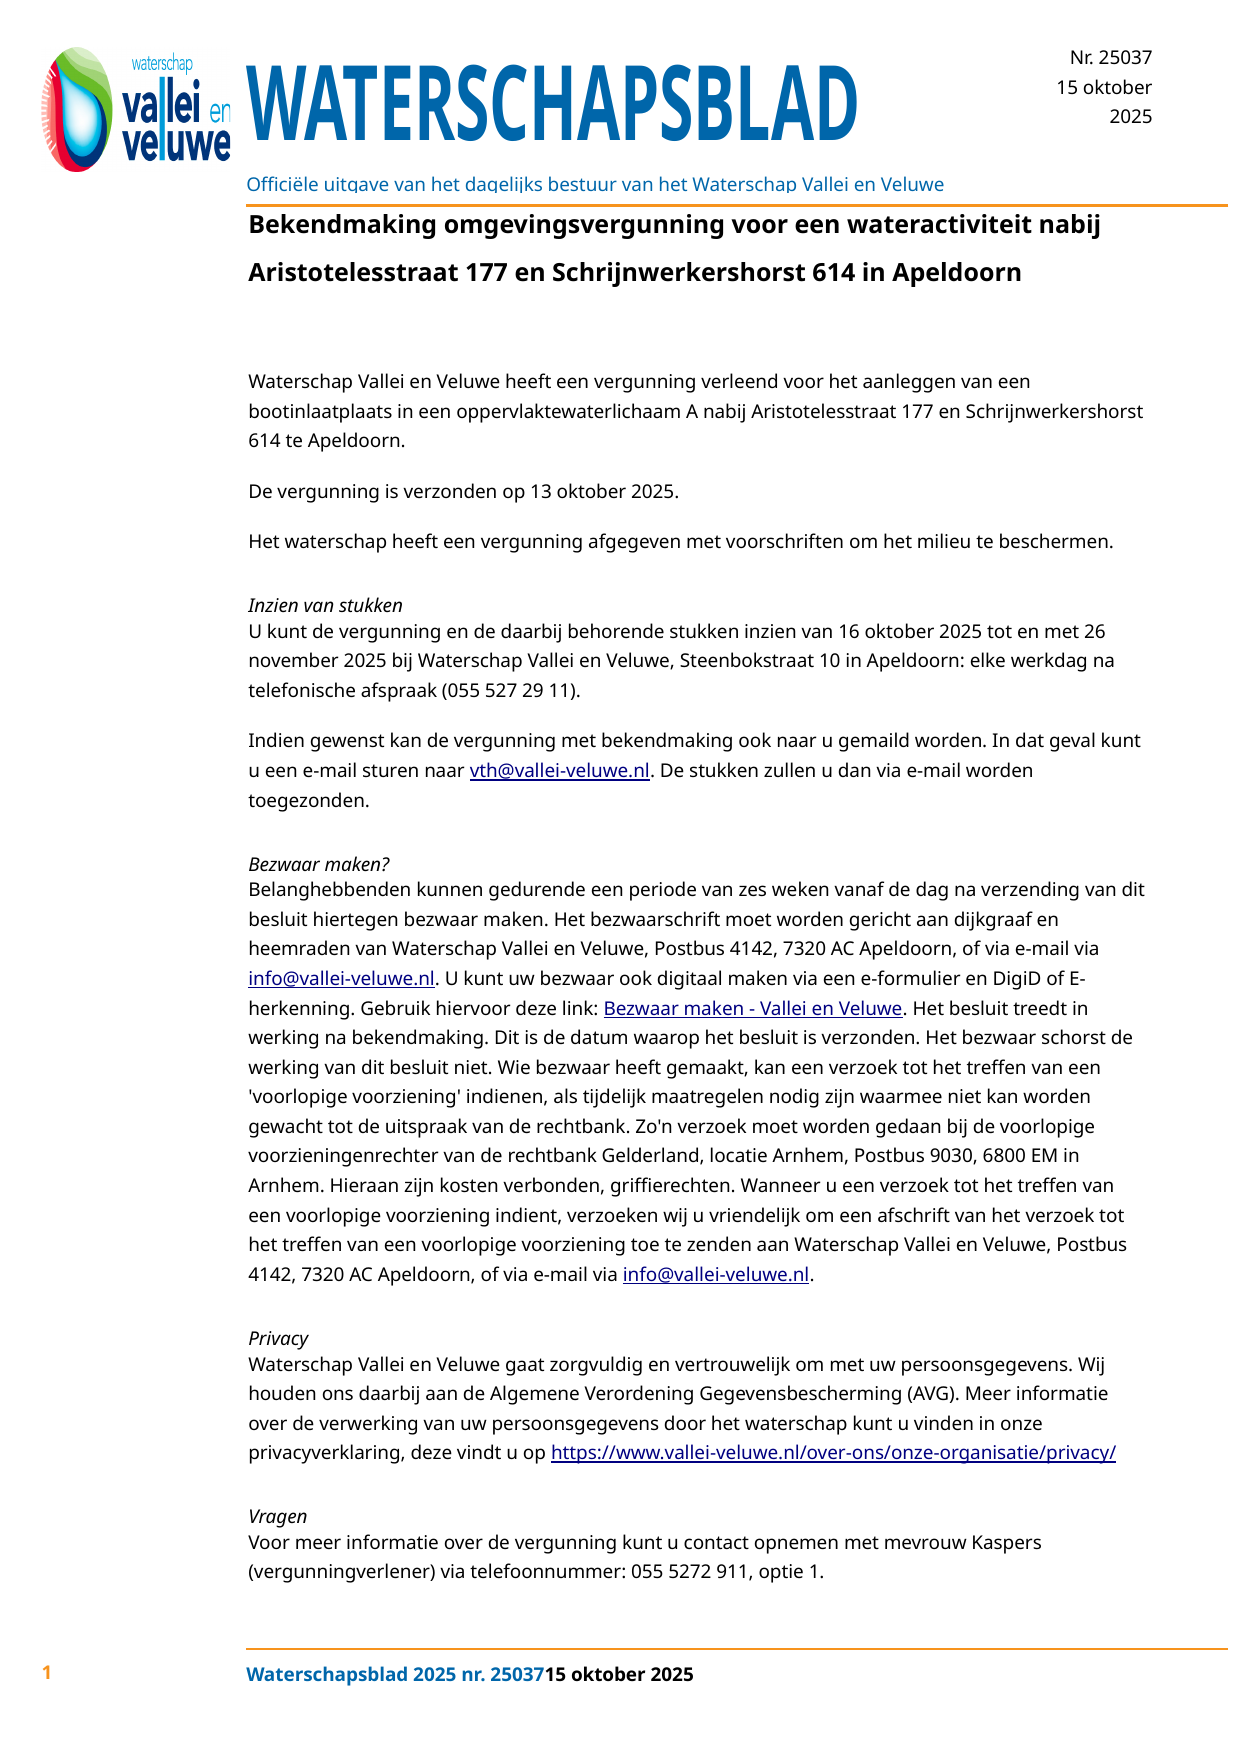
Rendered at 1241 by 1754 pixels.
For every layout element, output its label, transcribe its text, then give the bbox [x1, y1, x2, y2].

picture [41, 47, 231, 172]
text Waterschap Vallei en Veluwe gaat zorgvuldig en vertrouwelijk om met uw persoonsgegevens. Wij houden ons daarbij aan de Algemene Verordening Gegevensbescherming (AVG). Meer informatie over de verwerking van uw persoonsgegevens door het waterschap kunt u vinden in onze privacyverklaring, deze vindt u op https://www.vallei-veluwe.nl/over-ons/onze-organisatie/privacy/ [248, 1351, 1152, 1465]
text Voor meer informatie over de vergunning kunt u contact opnemen met mevrouw Kaspers (vergunningverlener) via telefoonnummer: 055 5272 911, optie 1. [248, 1529, 1152, 1584]
text Waterschap Vallei en Veluwe heeft een vergunning verleend voor het aanleggen van een bootinlaatplaats in een oppervlaktewaterlichaam A nabij Aristotelesstraat 177 en Schrijnwerkershorst 614 te Apeldoorn. [248, 368, 1152, 453]
text U kunt de vergunning en de daarbij behorende stukken inzien van 16 oktober 2025 tot en met 26 november 2025 bij Waterschap Vallei en Veluwe, Steenbokstraat 10 in Apeldoorn: elke werkdag na telefonische afspraak (055 527 29 11). [248, 618, 1152, 703]
text Privacy [248, 1325, 1152, 1351]
text Bekendmaking omgevingsvergunning voor een wateractiviteit nabij Aristotelesstraat 177 en Schrijnwerkershorst 614 in Apeldoorn [248, 207, 1152, 288]
text Vragen [248, 1503, 1152, 1529]
text Inzien van stukken [248, 592, 1152, 618]
text Bezwaar maken? [248, 851, 1152, 876]
text Belanghebbenden kunnen gedurende een periode van zes weken vanaf de dag na verzending van dit besluit hiertegen bezwaar maken. Het bezwaarschrift moet worden gericht aan dijkgraaf en heemraden van Waterschap Vallei en Veluwe, Postbus 4142, 7320 AC Apeldoorn, of via e-mail via info@vallei-veluwe.nl. U kunt uw bezwaar ook digitaal maken via een e-formulier en DigiD of E-herkenning. Gebruik hiervoor deze link: Bezwaar maken - Vallei en Veluwe. Het besluit treedt in werking na bekendmaking. Dit is de datum waarop het besluit is verzonden. Het bezwaar schorst de werking van dit besluit niet. Wie bezwaar heeft gemaakt, kan een verzoek tot het treffen van een 'voorlopige voorziening' indienen, als tijdelijk maatregelen nodig zijn waarmee niet kan worden gewacht tot de uitspraak van de rechtbank. Zo'n verzoek moet worden gedaan bij de voorlopige voorzieningenrechter van de rechtbank Gelderland, locatie Arnhem, Postbus 9030, 6800 EM in Arnhem. Hieraan zijn kosten verbonden, griffierechten. Wanneer u een verzoek tot het treffen van een voorlopige voorziening indient, verzoeken wij u vriendelijk om een afschrift van het verzoek tot het treffen van een voorlopige voorziening toe te zenden aan Waterschap Vallei en Veluwe, Postbus 4142, 7320 AC Apeldoorn, of via e-mail via info@vallei-veluwe.nl. [248, 876, 1152, 1287]
text Het waterschap heeft een vergunning afgegeven met voorschriften om het milieu te beschermen. [248, 528, 1152, 554]
text Indien gewenst kan de vergunning met bekendmaking ook naar u gemaild worden. In dat geval kunt u een e-mail sturen naar vth@vallei-veluwe.nl. De stukken zullen u dan via e-mail worden toegezonden. [248, 728, 1152, 812]
text De vergunning is verzonden op 13 oktober 2025. [248, 478, 1152, 504]
